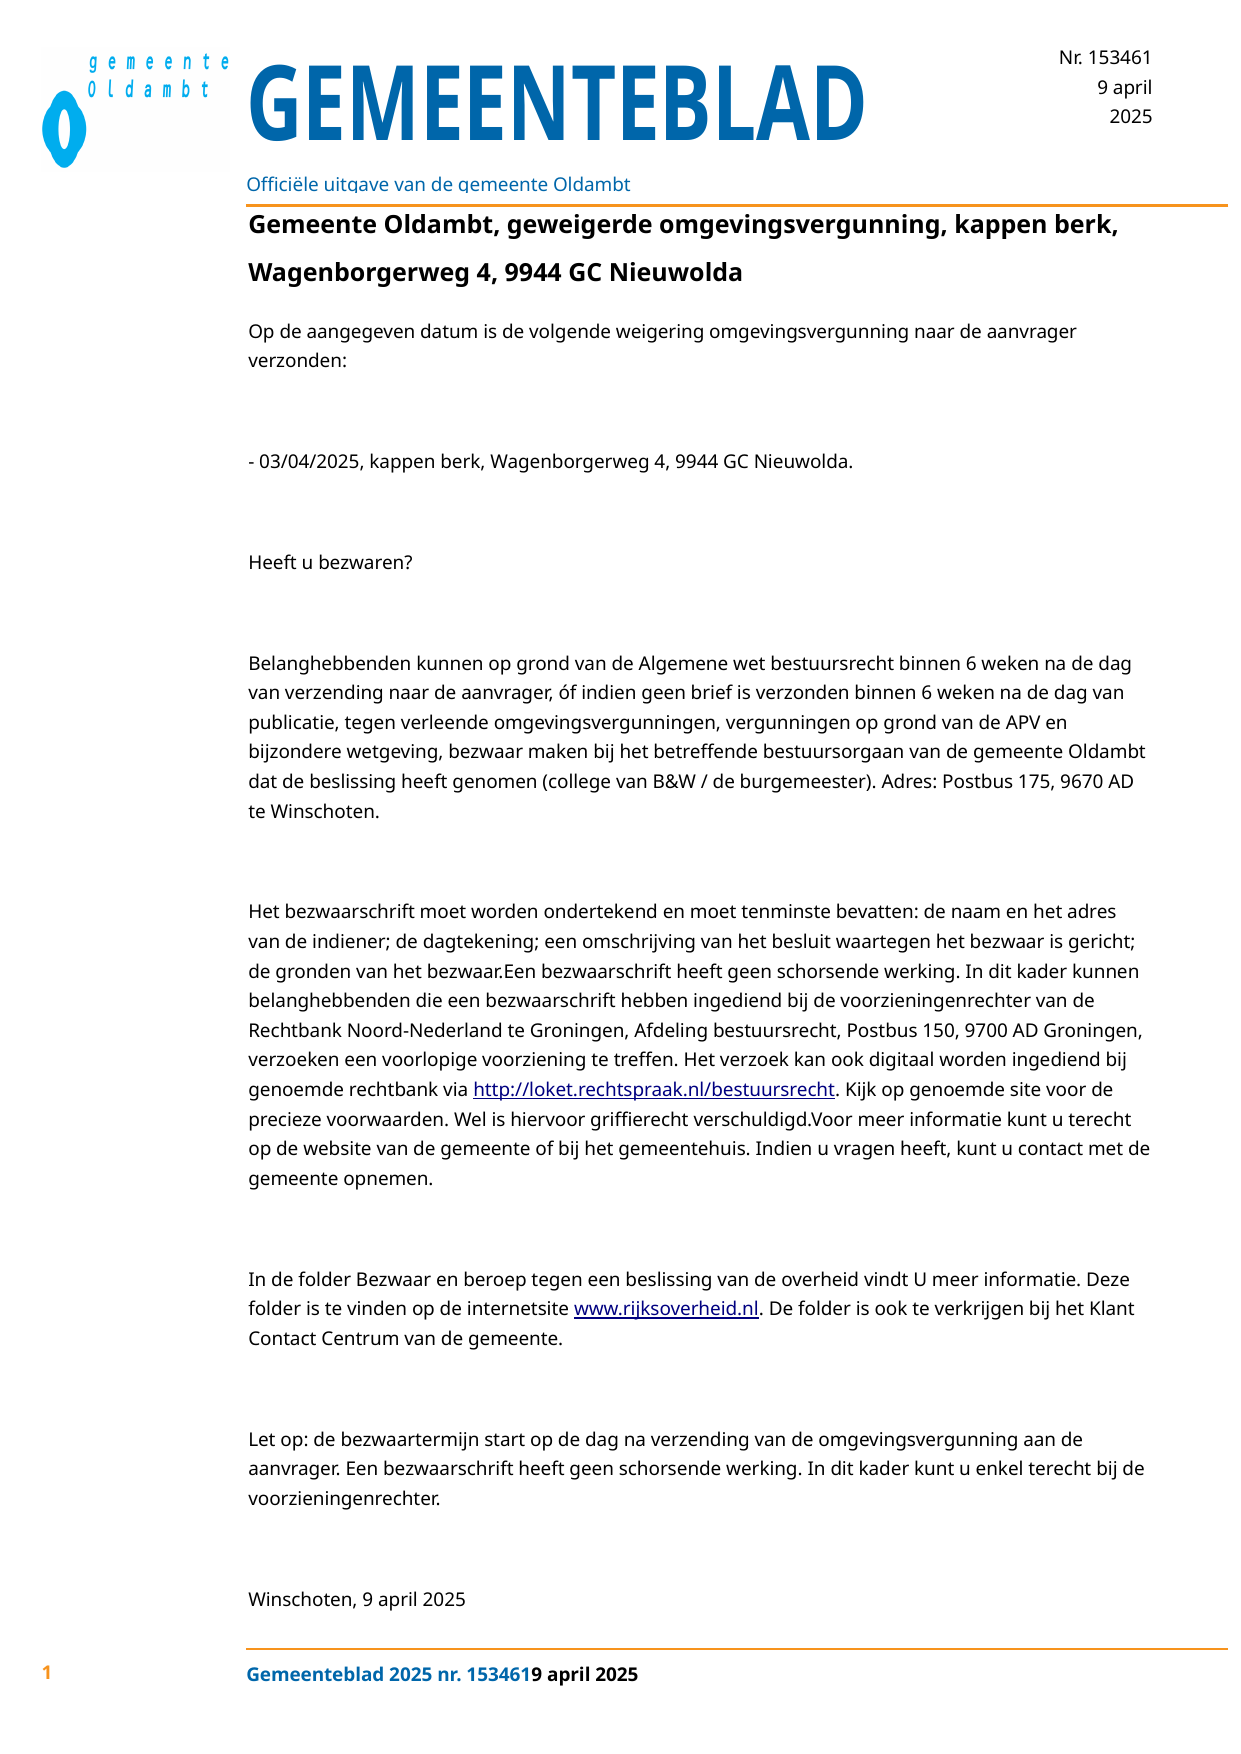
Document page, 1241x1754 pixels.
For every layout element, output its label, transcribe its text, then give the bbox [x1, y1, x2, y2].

text Winschoten, 9 april 2025 [248, 1586, 1152, 1612]
text Heeft u bezwaren? [248, 549, 1152, 575]
text Belanghebbenden kunnen op grond van de Algemene wet bestuursrecht binnen 6 weken na de dag van verzending naar de aanvrager, óf indien geen brief is verzonden binnen 6 weken na de dag van publicatie, tegen verleende omgevingsvergunningen, vergunningen op grond van de APV en bijzondere wetgeving, bezwaar maken bij het betreffende bestuursorgaan van de gemeente Oldambt dat de beslissing heeft genomen (college van B&W / de burgemeester). Adres: Postbus 175, 9670 AD te Winschoten. [248, 650, 1152, 824]
text Let op: de bezwaartermijn start op de dag na verzending van de omgevingsvergunning aan de aanvrager. Een bezwaarschrift heeft geen schorsende werking. In dit kader kunt u enkel terecht bij de voorzieningenrechter. [248, 1426, 1152, 1511]
text Op de aangegeven datum is de volgende weigering omgevingsvergunning naar de aanvrager verzonden: [248, 318, 1152, 373]
text - 03/04/2025, kappen berk, Wagenborgerweg 4, 9944 GC Nieuwolda. [248, 448, 1152, 474]
picture [41, 47, 231, 172]
text In de folder Bezwaar en beroep tegen een beslissing van de overheid vindt U meer informatie. Deze folder is te vinden op de internetsite www.rijksoverheid.nl. De folder is ook te verkrijgen bij het Klant Contact Centrum van de gemeente. [248, 1266, 1152, 1351]
text Gemeente Oldambt, geweigerde omgevingsvergunning, kappen berk, Wagenborgerweg 4, 9944 GC Nieuwolda [248, 207, 1152, 288]
text Het bezwaarschrift moet worden ondertekend en moet tenminste bevatten: de naam en het adres van de indiener; de dagtekening; een omschrijving van het besluit waartegen het bezwaar is gericht; de gronden van het bezwaar.Een bezwaarschrift heeft geen schorsende werking. In dit kader kunnen belanghebbenden die een bezwaarschrift hebben ingediend bij de voorzieningenrechter van de Rechtbank Noord-Nederland te Groningen, Afdeling bestuursrecht, Postbus 150, 9700 AD Groningen, verzoeken een voorlopige voorziening te treffen. Het verzoek kan ook digitaal worden ingediend bij genoemde rechtbank via http://loket.rechtspraak.nl/bestuursrecht. Kijk op genoemde site voor de precieze voorwaarden. Wel is hiervoor griffierecht verschuldigd.Voor meer informatie kunt u terecht op de website van de gemeente of bij het gemeentehuis. Indien u vragen heeft, kunt u contact met de gemeente opnemen. [248, 899, 1152, 1191]
